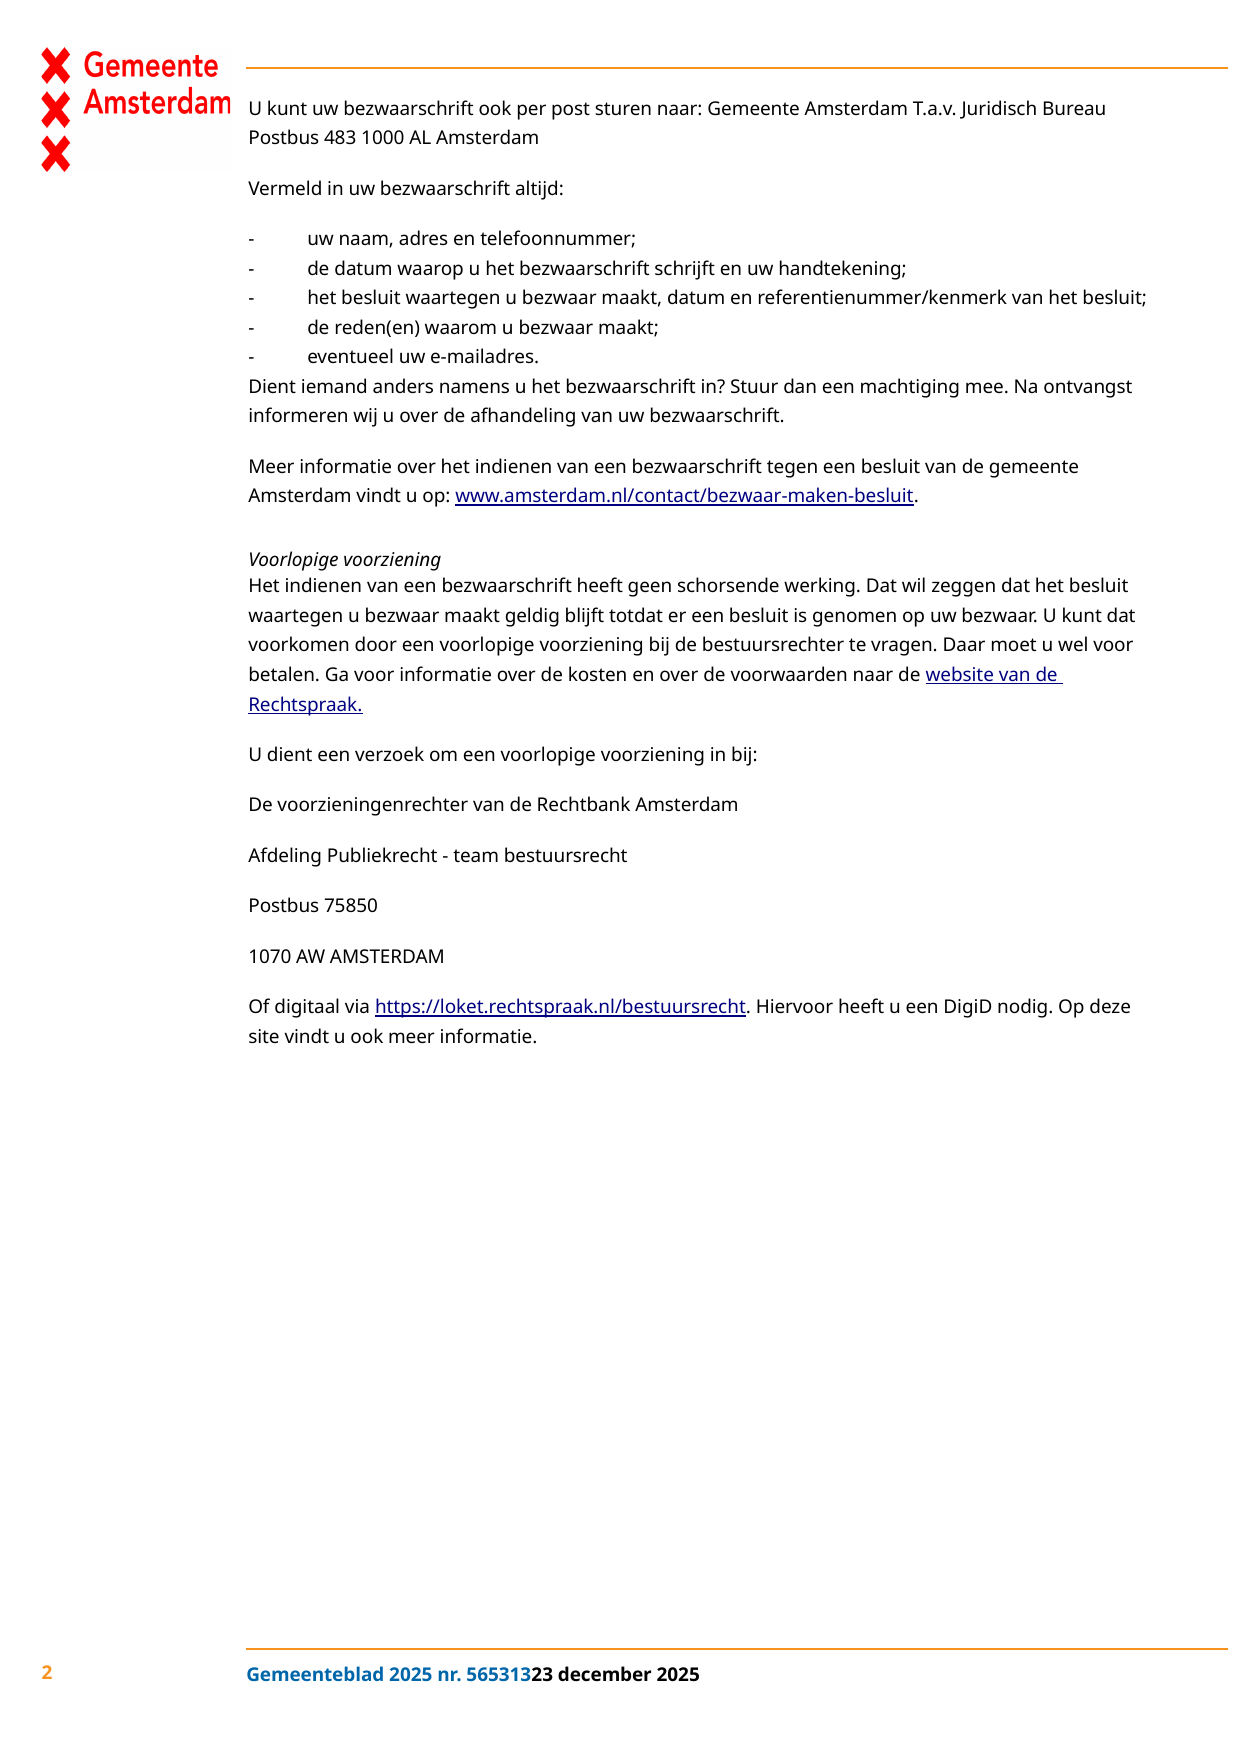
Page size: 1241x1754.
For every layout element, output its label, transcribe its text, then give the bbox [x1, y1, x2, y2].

picture [41, 47, 231, 172]
text Dient iemand anders namens u het bezwaarschrift in? Stuur dan een machtiging mee. Na ontvangst informeren wij u over de afhandeling van uw bezwaarschrift. [248, 373, 1152, 428]
text Voorlopige voorziening [248, 547, 1152, 572]
text Afdeling Publiekrecht - team bestuursrecht [248, 842, 1152, 868]
list de datum waarop u het bezwaarschrift schrijft en uw handtekening; [248, 255, 1152, 281]
text De voorzieningenrechter van de Rechtbank Amsterdam [248, 792, 1152, 817]
list het besluit waartegen u bezwaar maakt, datum en referentienummer/kenmerk van het besluit; [248, 284, 1152, 310]
text Meer informatie over het indienen van een bezwaarschrift tegen een besluit van de gemeente Amsterdam vindt u op: www.amsterdam.nl/contact/bezwaar-maken-besluit. [248, 453, 1152, 508]
list uw naam, adres en telefoonnummer; [248, 225, 1152, 251]
list de reden(en) waarom u bezwaar maakt; [248, 314, 1152, 340]
text Het indienen van een bezwaarschrift heeft geen schorsende werking. Dat wil zeggen dat het besluit waartegen u bezwaar maakt geldig blijft totdat er een besluit is genomen op uw bezwaar. U kunt dat voorkomen door een voorlopige voorziening bij de bestuursrechter te vragen. Daar moet u wel voor betalen. Ga voor informatie over de kosten en over de voorwaarden naar de website van de Rechtspraak. [248, 572, 1152, 716]
text U kunt uw bezwaarschrift ook per post sturen naar: Gemeente Amsterdam T.a.v. Juridisch Bureau Postbus 483 1000 AL Amsterdam [248, 95, 1152, 150]
text 1070 AW AMSTERDAM [248, 943, 1152, 968]
text Vermeld in uw bezwaarschrift altijd: [248, 175, 1152, 201]
text Postbus 75850 [248, 892, 1152, 918]
text U dient een verzoek om een voorlopige voorziening in bij: [248, 741, 1152, 767]
list eventueel uw e-mailadres. [248, 343, 1152, 369]
text Of digitaal via https://loket.rechtspraak.nl/bestuursrecht. Hiervoor heeft u een DigiD nodig. Op deze site vindt u ook meer informatie. [248, 993, 1152, 1048]
